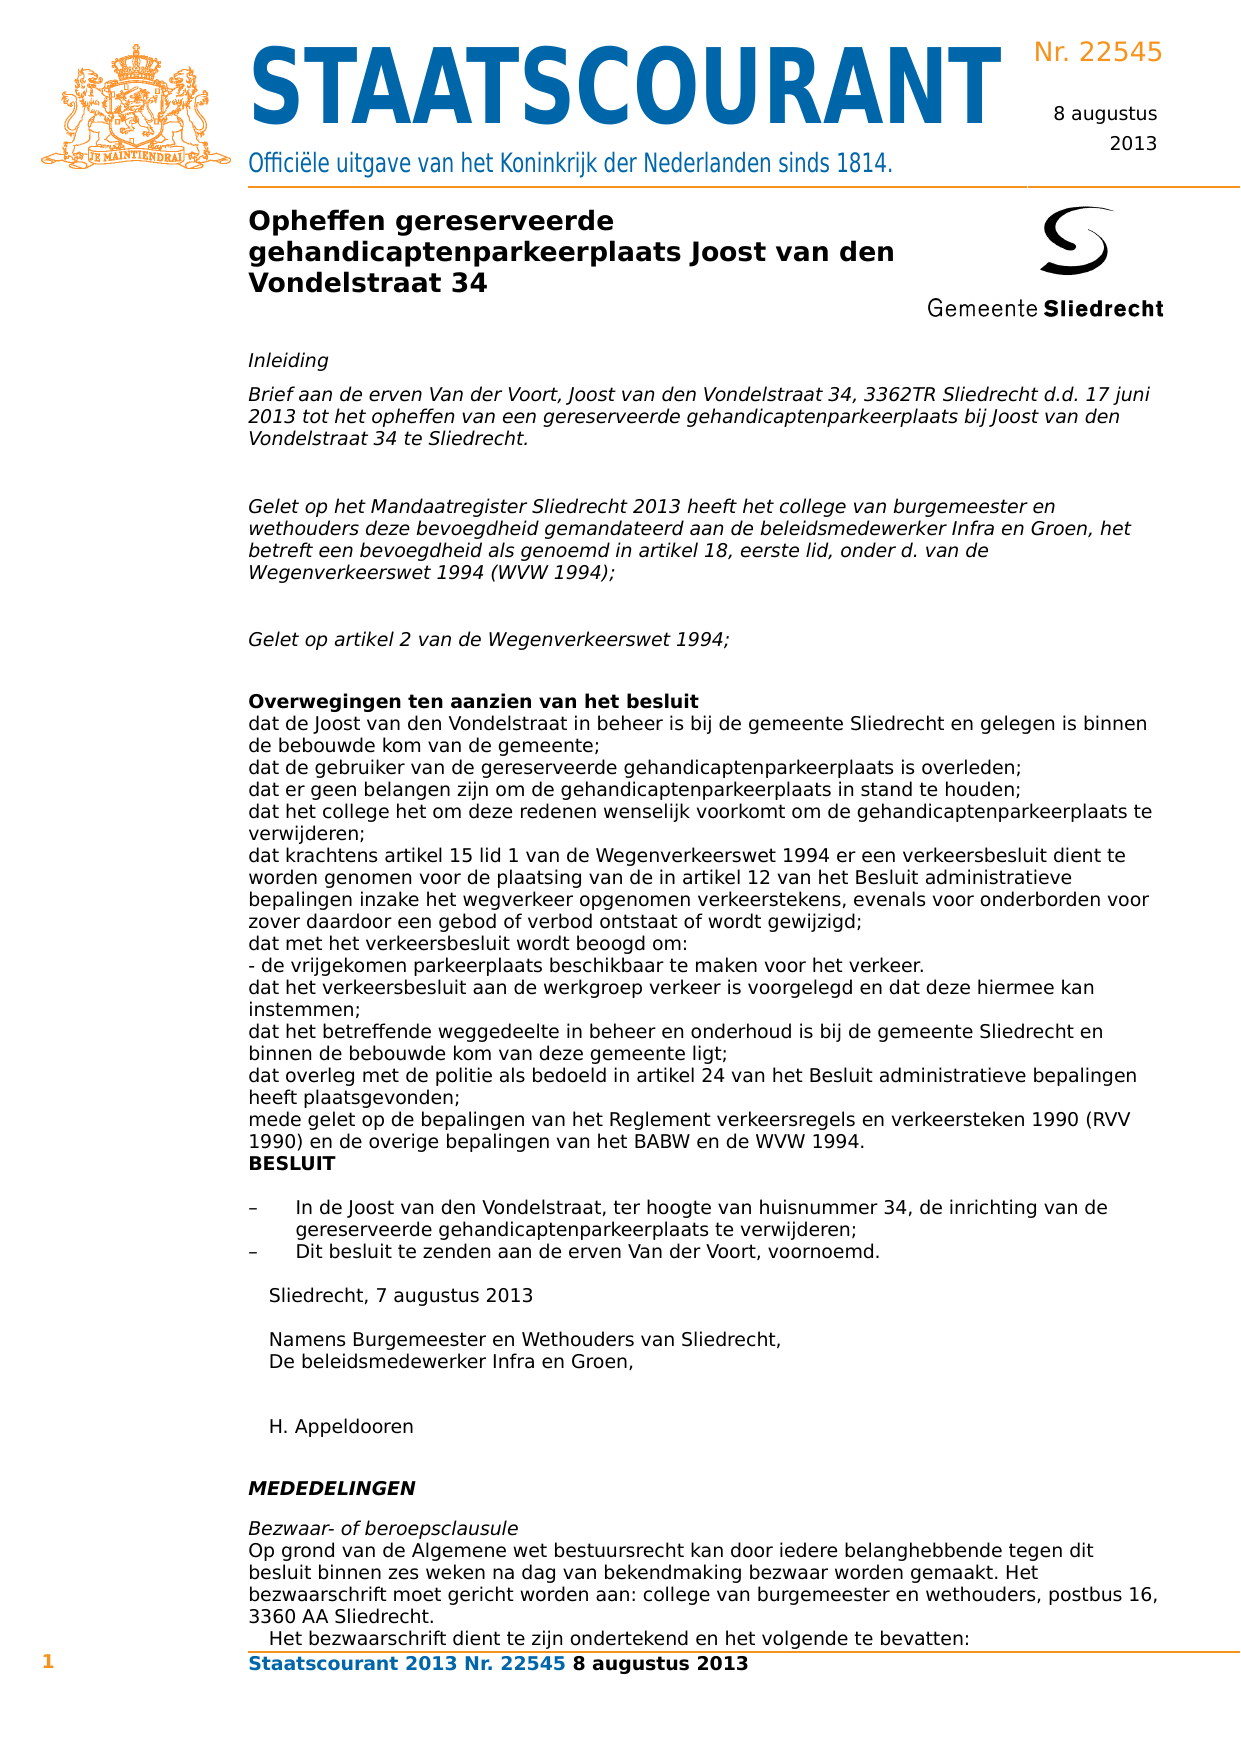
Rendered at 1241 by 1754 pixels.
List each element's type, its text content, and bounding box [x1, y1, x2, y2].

text dat overleg met de politie als bedoeld in artikel 24 van het Besluit administratieve bepalingen heeft plaatsgevonden; [248, 1065, 1163, 1109]
text dat met het verkeersbesluit wordt beoogd om: [248, 933, 1163, 955]
text dat het betreffende weggedeelte in beheer en onderhoud is bij de gemeente Sliedrecht en binnen de bebouwde kom van deze gemeente ligt; [248, 1021, 1163, 1065]
text dat het college het om deze redenen wenselijk voorkomt om de gehandicaptenparkeerplaats te verwijderen; [248, 801, 1163, 845]
text H. Appeldooren [248, 1416, 1163, 1438]
text Het bezwaarschrift dient te zijn ondertekend en het volgende te bevatten: [248, 1628, 1163, 1650]
text dat het verkeersbesluit aan de werkgroep verkeer is voorgelegd en dat deze hiermee kan instemmen; [248, 977, 1163, 1021]
subtitle MEDEDELINGEN [248, 1478, 1163, 1500]
text dat er geen belangen zijn om de gehandicaptenparkeerplaats in stand te houden; [248, 779, 1163, 801]
text dat de gebruiker van de gereserveerde gehandicaptenparkeerplaats is overleden; [248, 757, 1163, 779]
text Sliedrecht, 7 augustus 2013 [248, 1284, 1163, 1307]
text dat krachtens artikel 15 lid 1 van de Wegenverkeerswet 1994 er een verkeersbesluit dient te worden genomen voor de plaatsing van de in artikel 12 van het Besluit administratieve bepalingen inzake het wegverkeer opgenomen verkeerstekens, evenals voor onderborden voor zover daardoor een gebod of verbod ontstaat of wordt gewijzigd; [248, 845, 1163, 933]
subtitle Bezwaar- of beroepsclausule [248, 1518, 1163, 1540]
subtitle Overwegingen ten aanzien van het besluit [248, 691, 1163, 713]
text De beleidsmedewerker Infra en Groen, [248, 1351, 1163, 1372]
subtitle Opheffen gereserveerde gehandicaptenparkeerplaats Joost van den Vondelstraat 34 [248, 206, 927, 299]
list Dit besluit te zenden aan de erven Van der Voort, voornoemd. [248, 1241, 1163, 1263]
text Namens Burgemeester en Wethouders van Sliedrecht, [248, 1328, 1163, 1351]
text Op grond van de Algemene wet bestuursrecht kan door iedere belanghebbende tegen dit besluit binnen zes weken na dag van bekendmaking bezwaar worden gemaakt. Het bezwaarschrift moet gericht worden aan: college van burgemeester en wethouders, postbus 16, 3360 AA Sliedrecht. [248, 1540, 1163, 1628]
picture [41, 44, 231, 169]
text Brief aan de erven Van der Voort, Joost van den Vondelstraat 34, 3362TR Sliedrecht d.d. 17 juni 2013 tot het opheffen van een gereserveerde gehandicaptenparkeerplaats bij Joost van den Vondelstraat 34 te Sliedrecht. [248, 384, 1163, 450]
picture [927, 205, 1164, 318]
text Gelet op het Mandaatregister Sliedrecht 2013 heeft het college van burgemeester en wethouders deze bevoegdheid gemandateerd aan de beleidsmedewerker Infra en Groen, het betreft een bevoegdheid als genoemd in artikel 18, eerste lid, onder d. van de Wegenverkeerswet 1994 (WVW 1994); [248, 496, 1163, 584]
text dat de Joost van den Vondelstraat in beheer is bij de gemeente Sliedrecht en gelegen is binnen de bebouwde kom van de gemeente; [248, 713, 1163, 757]
text Gelet op artikel 2 van de Wegenverkeerswet 1994; [248, 629, 1163, 651]
text - de vrijgekomen parkeerplaats beschikbaar te maken voor het verkeer. [248, 955, 1163, 977]
text mede gelet op de bepalingen van het Reglement verkeersregels en verkeersteken 1990 (RVV 1990) en de overige bepalingen van het BABW en de WVW 1994. [248, 1109, 1163, 1153]
list In de Joost van den Vondelstraat, ter hoogte van huisnummer 34, de inrichting van de gereserveerde gehandicaptenparkeerplaats te verwijderen; [248, 1197, 1163, 1241]
text BESLUIT [248, 1153, 1163, 1175]
text Inleiding [248, 350, 1163, 372]
